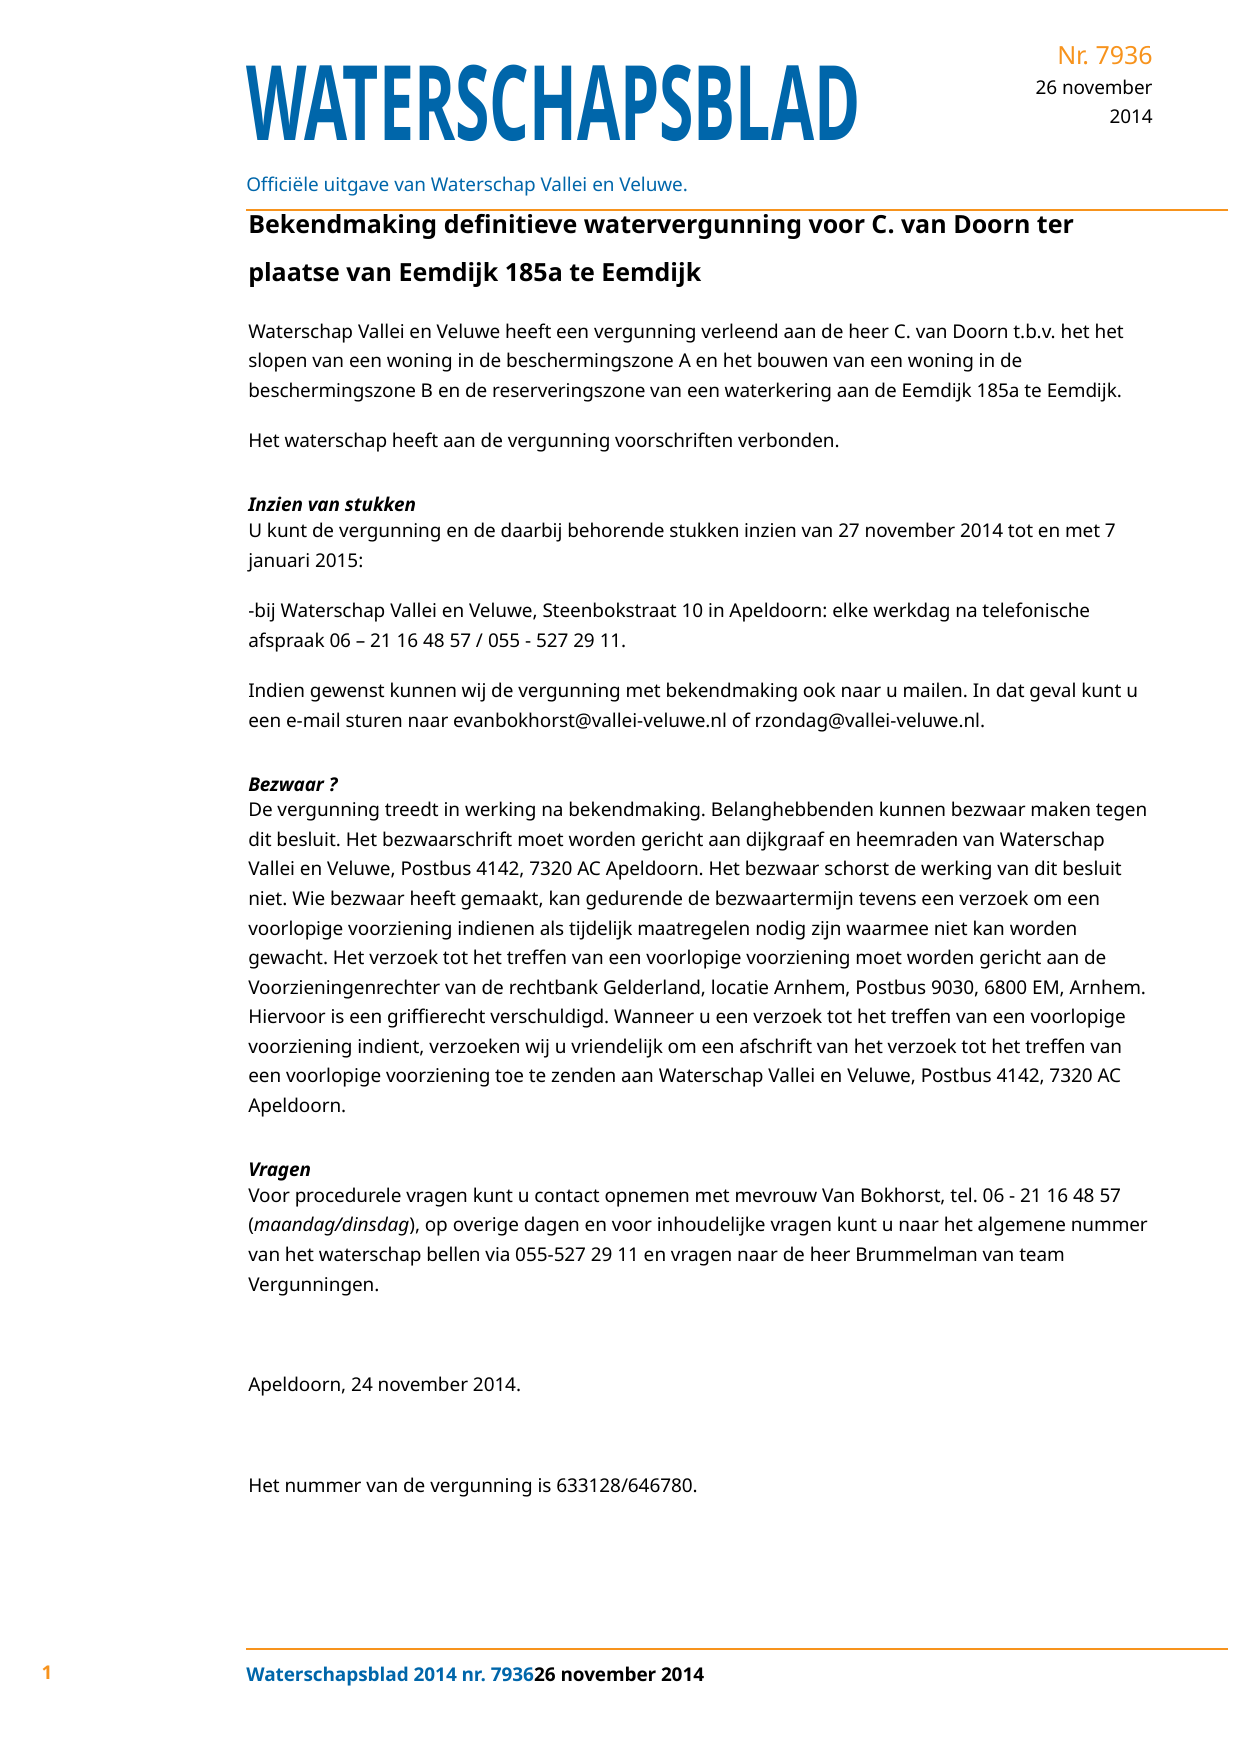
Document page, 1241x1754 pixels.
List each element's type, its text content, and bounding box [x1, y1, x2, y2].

text Het waterschap heeft aan de vergunning voorschriften verbonden. [248, 427, 1152, 453]
text Het nummer van de vergunning is 633128/646780. [248, 1472, 1152, 1498]
text Vragen [248, 1156, 1152, 1182]
text Indien gewenst kunnen wij de vergunning met bekendmaking ook naar u mailen. In dat geval kunt u een e-mail sturen naar evanbokhorst@vallei-veluwe.nl of rzondag@vallei-veluwe.nl. [248, 677, 1152, 732]
text Voor procedurele vragen kunt u contact opnemen met mevrouw Van Bokhorst, tel. 06 - 21 16 48 57 (maandag/dinsdag), op overige dagen en voor inhoudelijke vragen kunt u naar het algemene nummer van het waterschap bellen via 055-527 29 11 en vragen naar de heer Brummelman van team Vergunningen. [248, 1182, 1152, 1296]
text De vergunning treedt in werking na bekendmaking. Belanghebbenden kunnen bezwaar maken tegen dit besluit. Het bezwaarschrift moet worden gericht aan dijkgraaf en heemraden van Waterschap Vallei en Veluwe, Postbus 4142, 7320 AC Apeldoorn. Het bezwaar schorst de werking van dit besluit niet. Wie bezwaar heeft gemaakt, kan gedurende de bezwaartermijn tevens een verzoek om een voorlopige voorziening indienen als tijdelijk maatregelen nodig zijn waarmee niet kan worden gewacht. Het verzoek tot het treffen van een voorlopige voorziening moet worden gericht aan de Voorzieningenrechter van de rechtbank Gelderland, locatie Arnhem, Postbus 9030, 6800 EM, Arnhem. Hiervoor is een griffierecht verschuldigd. Wanneer u een verzoek tot het treffen van een voorlopige voorziening indient, verzoeken wij u vriendelijk om een afschrift van het verzoek tot het treffen van een voorlopige voorziening toe te zenden aan Waterschap Vallei en Veluwe, Postbus 4142, 7320 AC Apeldoorn. [248, 796, 1152, 1118]
text Bekendmaking definitieve watervergunning voor C. van Doorn ter plaatse van Eemdijk 185a te Eemdijk [248, 211, 1152, 288]
picture [41, 47, 231, 172]
text Apeldoorn, 24 november 2014. [248, 1372, 1152, 1397]
text Inzien van stukken [248, 491, 1152, 517]
text U kunt de vergunning en de daarbij behorende stukken inzien van 27 november 2014 tot en met 7 januari 2015: [248, 517, 1152, 572]
text Bezwaar ? [248, 771, 1152, 796]
text Waterschap Vallei en Veluwe heeft een vergunning verleend aan de heer C. van Doorn t.b.v. het het slopen van een woning in de beschermingszone A en het bouwen van een woning in de beschermingszone B en de reserveringszone van een waterkering aan de Eemdijk 185a te Eemdijk. [248, 318, 1152, 403]
text -bij Waterschap Vallei en Veluwe, Steenbokstraat 10 in Apeldoorn: elke werkdag na telefonische afspraak 06 – 21 16 48 57 / 055 - 527 29 11. [248, 597, 1152, 652]
